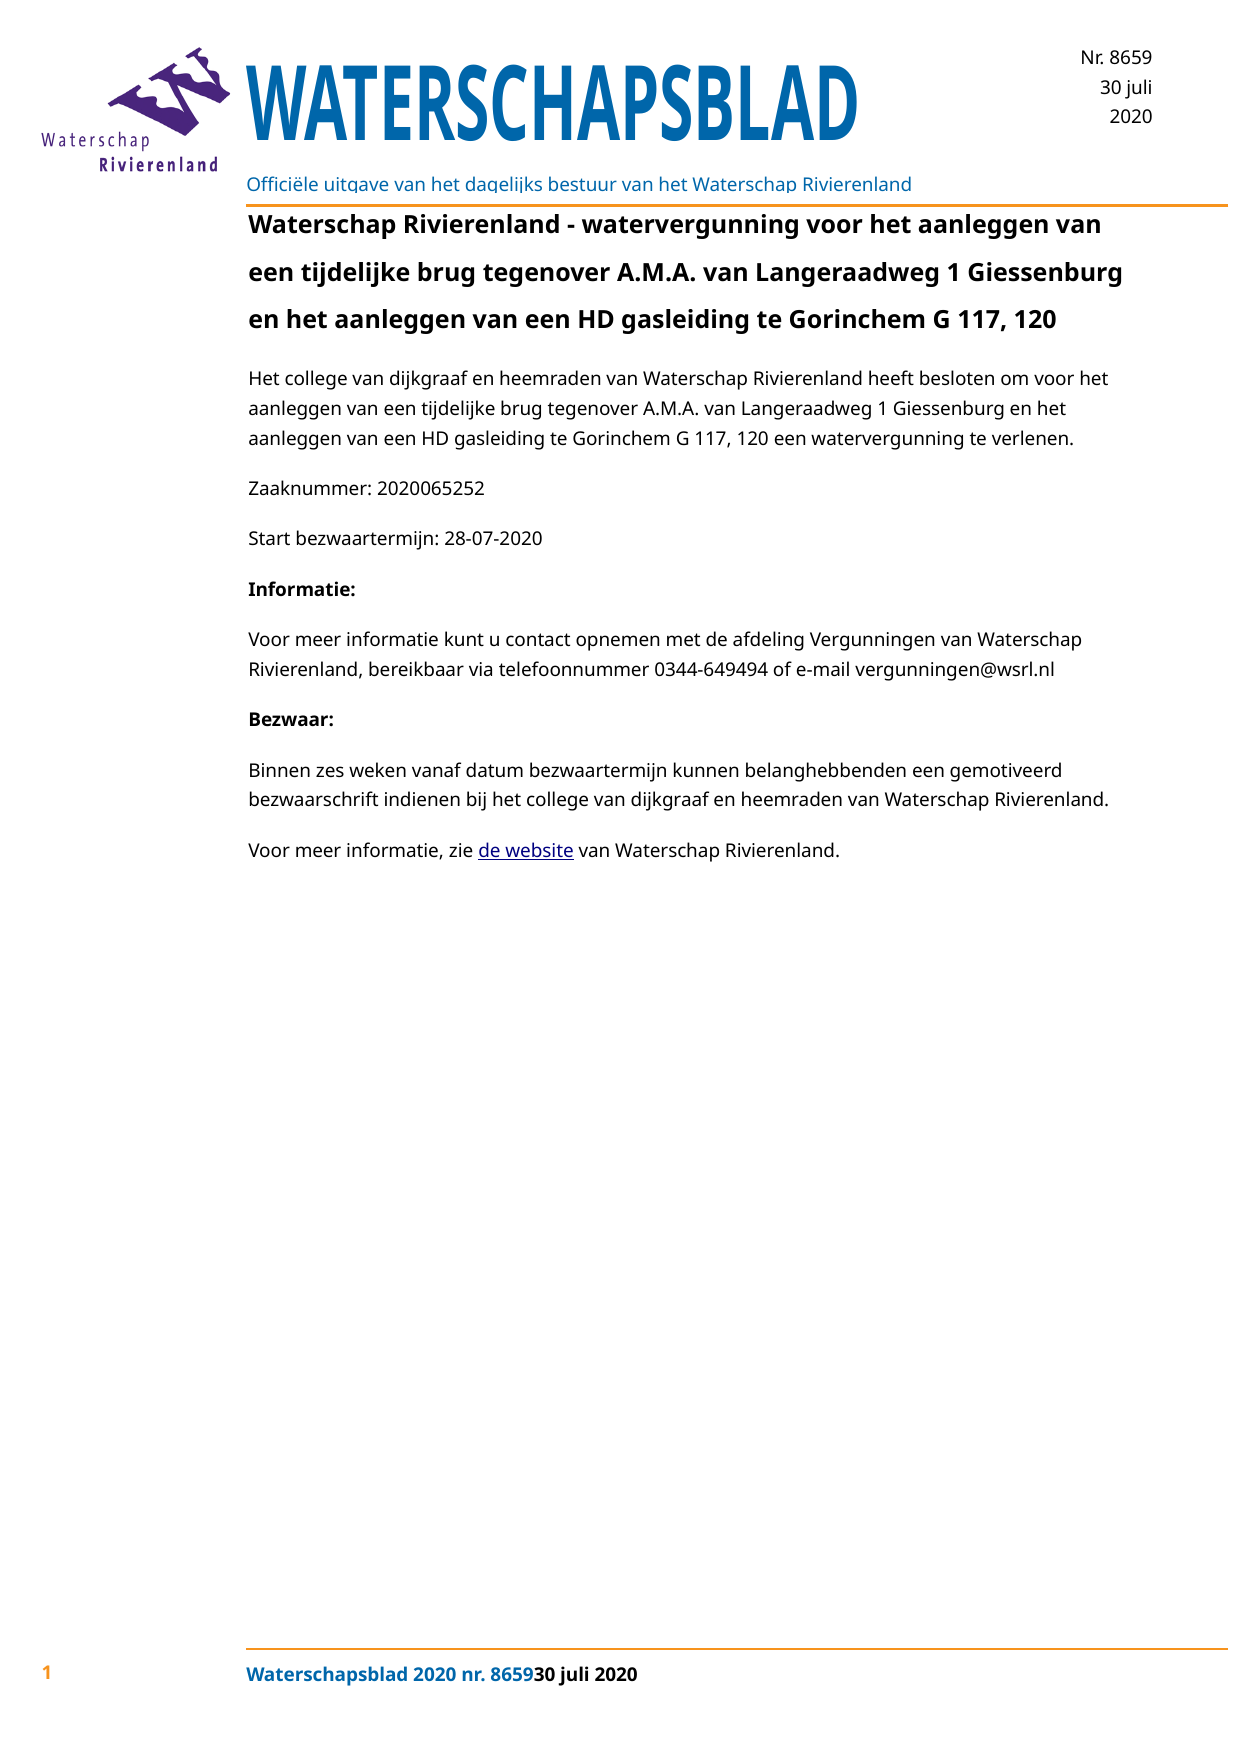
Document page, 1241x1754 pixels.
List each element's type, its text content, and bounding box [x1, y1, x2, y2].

text Start bezwaartermijn: 28-07-2020 [248, 526, 1152, 551]
text Voor meer informatie, zie de website van Waterschap Rivierenland. [248, 837, 1152, 862]
text Bezwaar: [248, 706, 1152, 732]
text Voor meer informatie kunt u contact opnemen met de afdeling Vergunningen van Waterschap Rivierenland, bereikbaar via telefoonnummer 0344-649494 of e-mail vergunningen@wsrl.nl [248, 626, 1152, 682]
text Informatie: [248, 576, 1152, 602]
text Het college van dijkgraaf en heemraden van Waterschap Rivierenland heeft besloten om voor het aanleggen van een tijdelijke brug tegenover A.M.A. van Langeraadweg 1 Giessenburg en het aanleggen van een HD gasleiding te Gorinchem G 117, 120 een watervergunning te verlenen. [248, 366, 1152, 450]
text Waterschap Rivierenland - watervergunning voor het aanleggen van een tijdelijke brug tegenover A.M.A. van Langeraadweg 1 Giessenburg en het aanleggen van een HD gasleiding te Gorinchem G 117, 120 [248, 207, 1152, 336]
picture [41, 47, 231, 172]
text Binnen zes weken vanaf datum bezwaartermijn kunnen belanghebbenden een gemotiveerd bezwaarschrift indienen bij het college van dijkgraaf en heemraden van Waterschap Rivierenland. [248, 757, 1152, 812]
text Zaaknummer: 2020065252 [248, 475, 1152, 501]
